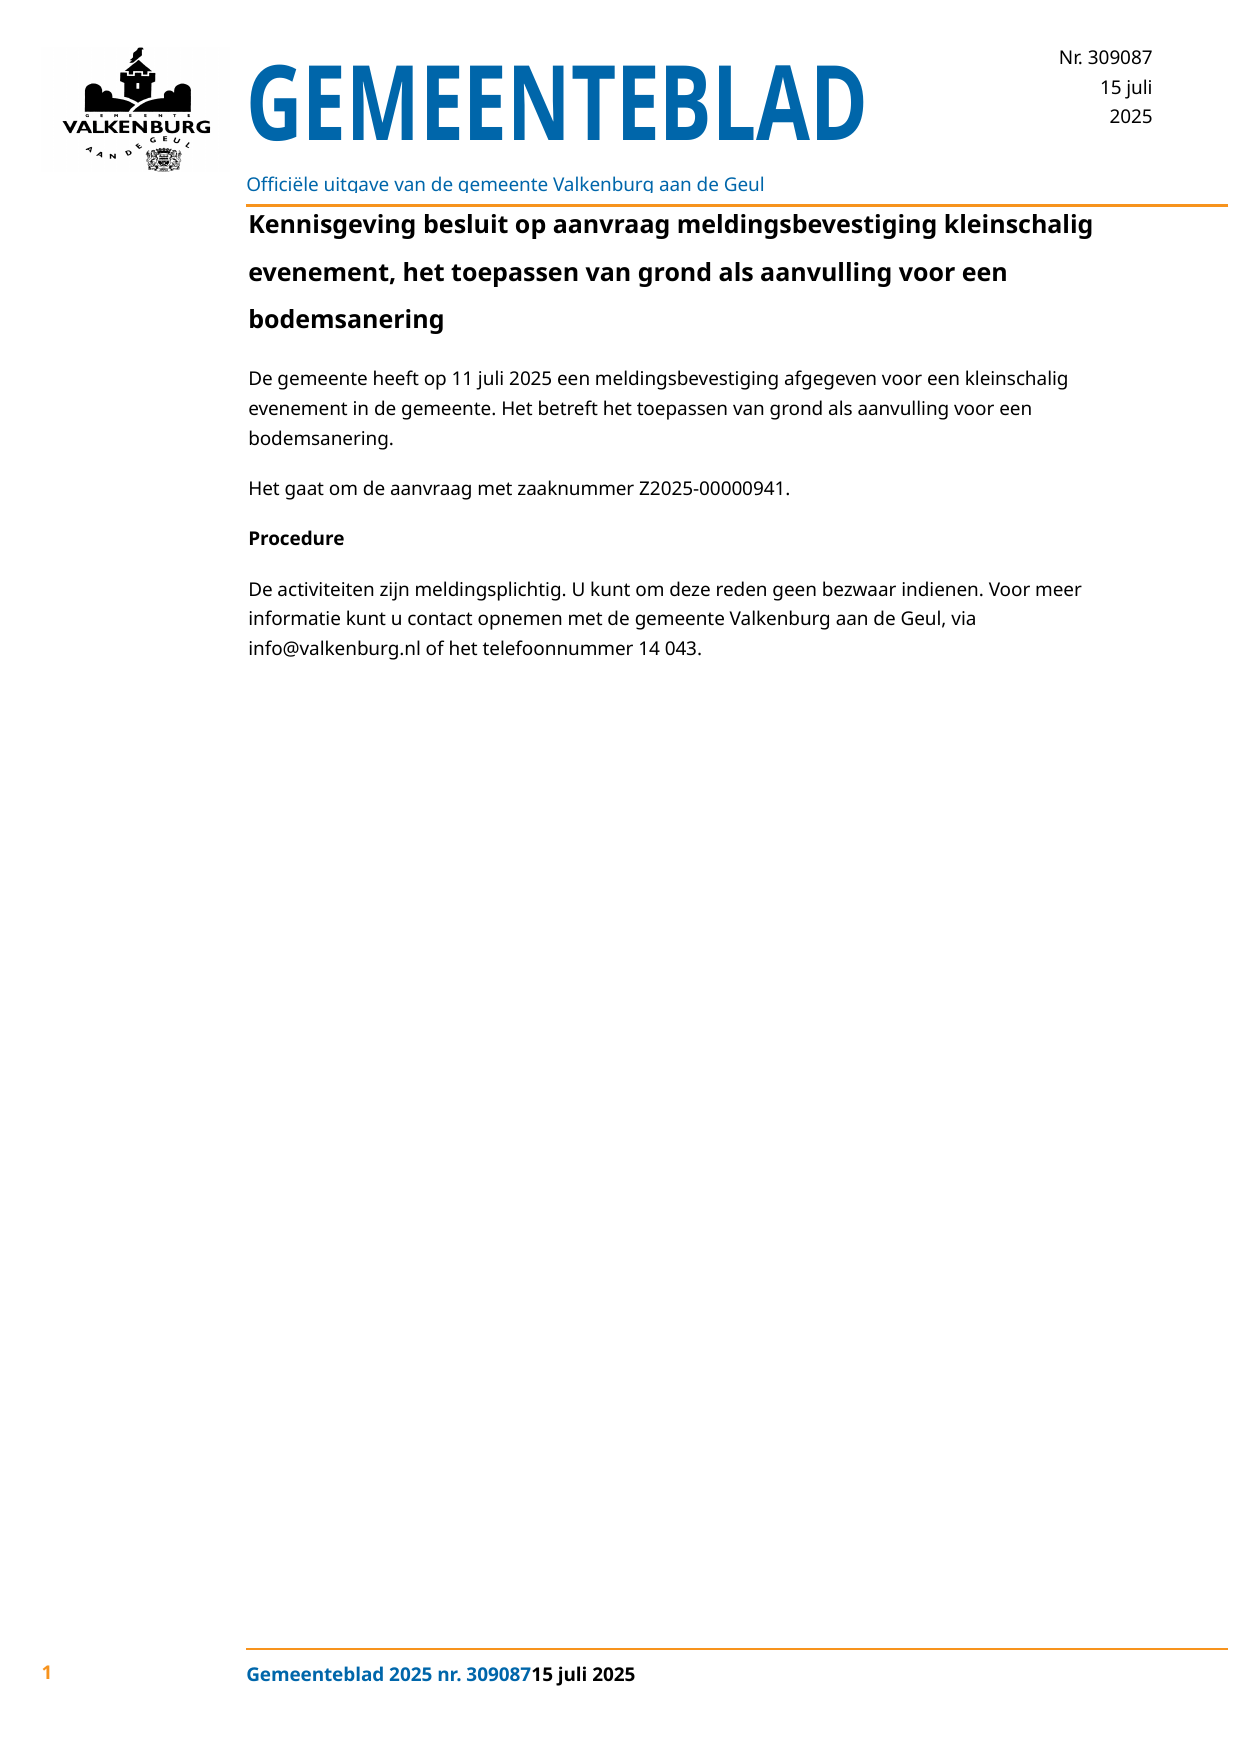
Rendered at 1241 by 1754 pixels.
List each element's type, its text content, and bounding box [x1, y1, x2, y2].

text De gemeente heeft op 11 juli 2025 een meldingsbevestiging afgegeven voor een kleinschalig evenement in de gemeente. Het betreft het toepassen van grond als aanvulling voor een bodemsanering. [248, 366, 1152, 450]
text De activiteiten zijn meldingsplichtig. U kunt om deze reden geen bezwaar indienen. Voor meer informatie kunt u contact opnemen met de gemeente Valkenburg aan de Geul, via info@valkenburg.nl of het telefoonnummer 14 043. [248, 576, 1152, 661]
text Het gaat om de aanvraag met zaaknummer Z2025-00000941. [248, 475, 1152, 501]
picture [41, 47, 231, 172]
text Procedure [248, 526, 1152, 551]
text Kennisgeving besluit op aanvraag meldingsbevestiging kleinschalig evenement, het toepassen van grond als aanvulling voor een bodemsanering [248, 207, 1152, 336]
